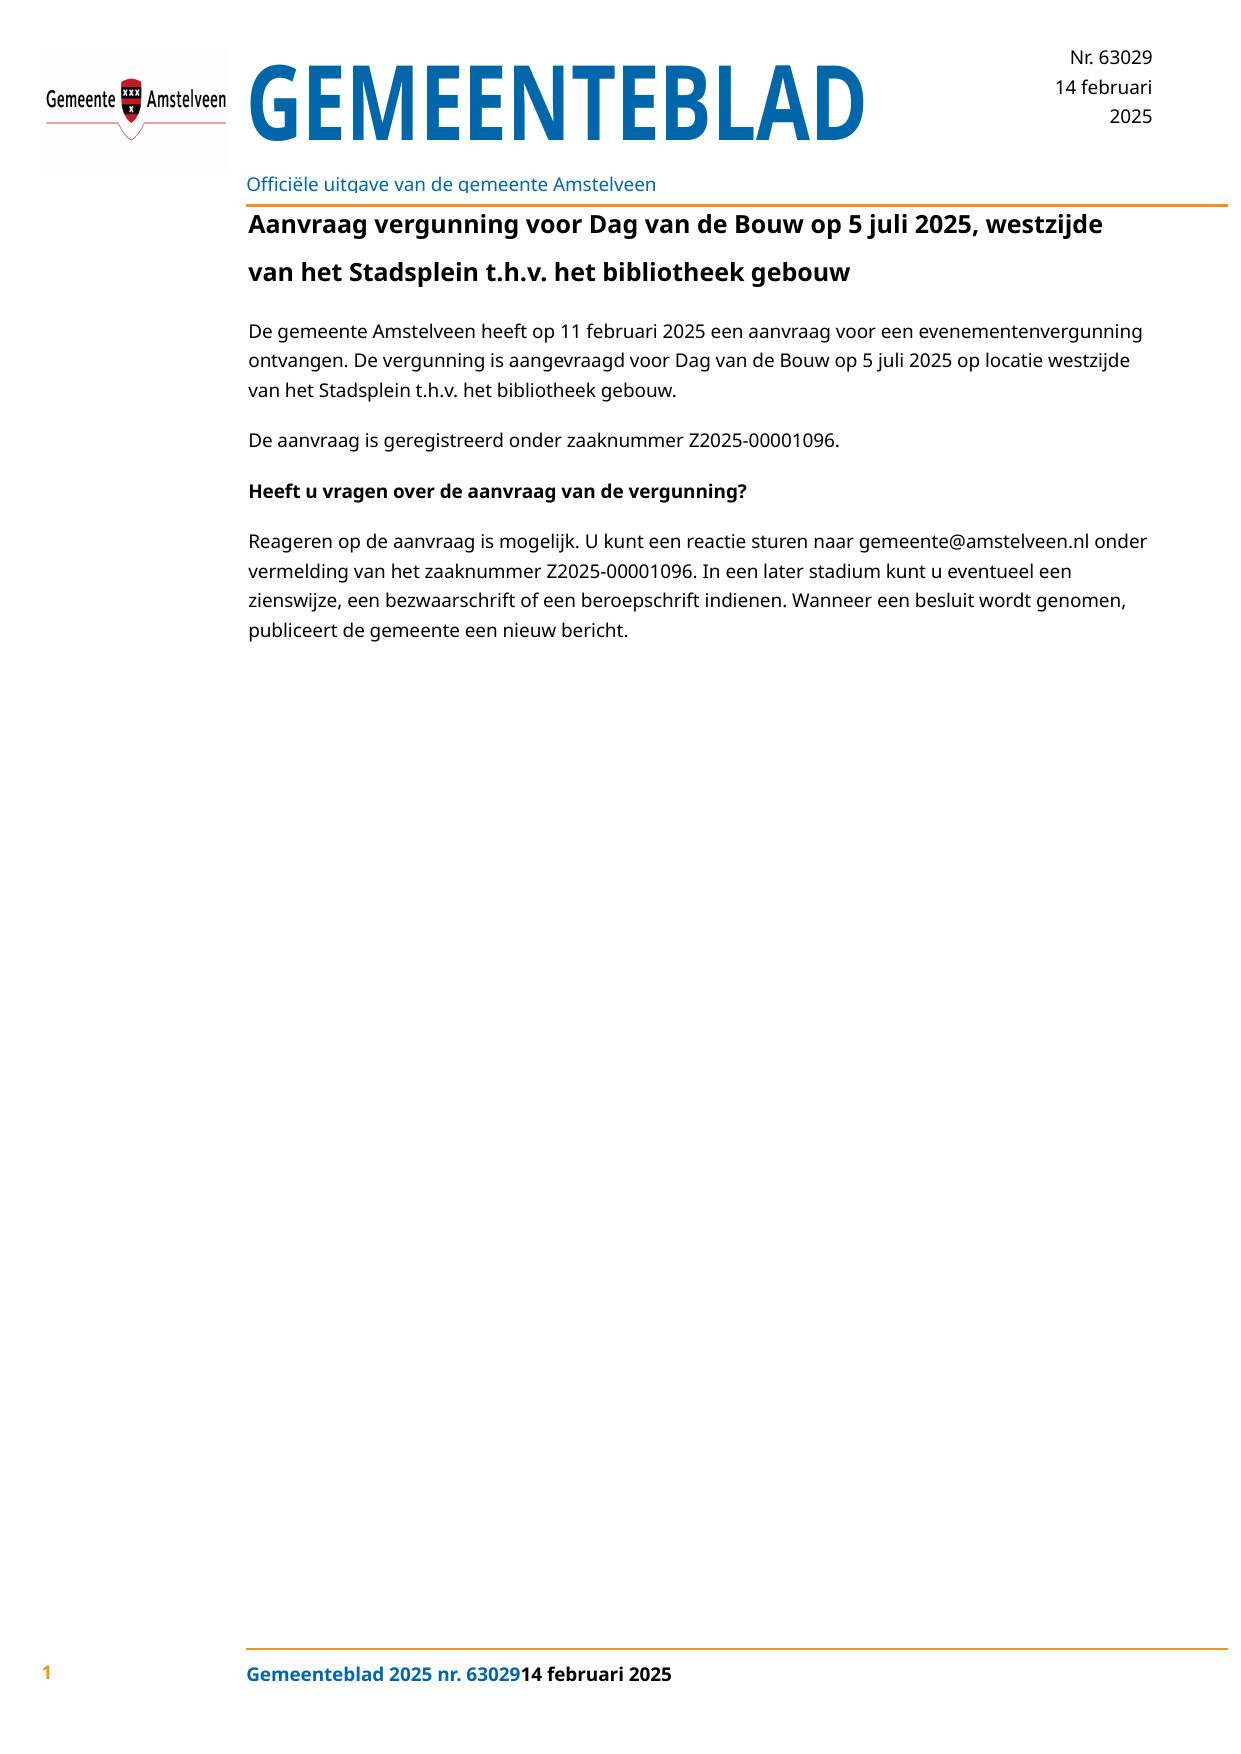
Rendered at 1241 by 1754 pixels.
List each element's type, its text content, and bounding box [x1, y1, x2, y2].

text De gemeente Amstelveen heeft op 11 februari 2025 een aanvraag voor een evenementenvergunning ontvangen. De vergunning is aangevraagd voor Dag van de Bouw op 5 juli 2025 op locatie westzijde van het Stadsplein t.h.v. het bibliotheek gebouw. [248, 318, 1152, 403]
picture [41, 47, 231, 172]
text Aanvraag vergunning voor Dag van de Bouw op 5 juli 2025, westzijde van het Stadsplein t.h.v. het bibliotheek gebouw [248, 207, 1152, 288]
text De aanvraag is geregistreerd onder zaaknummer Z2025-00001096. [248, 427, 1152, 453]
text Heeft u vragen over de aanvraag van de vergunning? [248, 478, 1152, 504]
text Reageren op de aanvraag is mogelijk. U kunt een reactie sturen naar gemeente@amstelveen.nl onder vermelding van het zaaknummer Z2025-00001096. In een later stadium kunt u eventueel een zienswijze, een bezwaarschrift of een beroepschrift indienen. Wanneer een besluit wordt genomen, publiceert de gemeente een nieuw bericht. [248, 528, 1152, 643]
